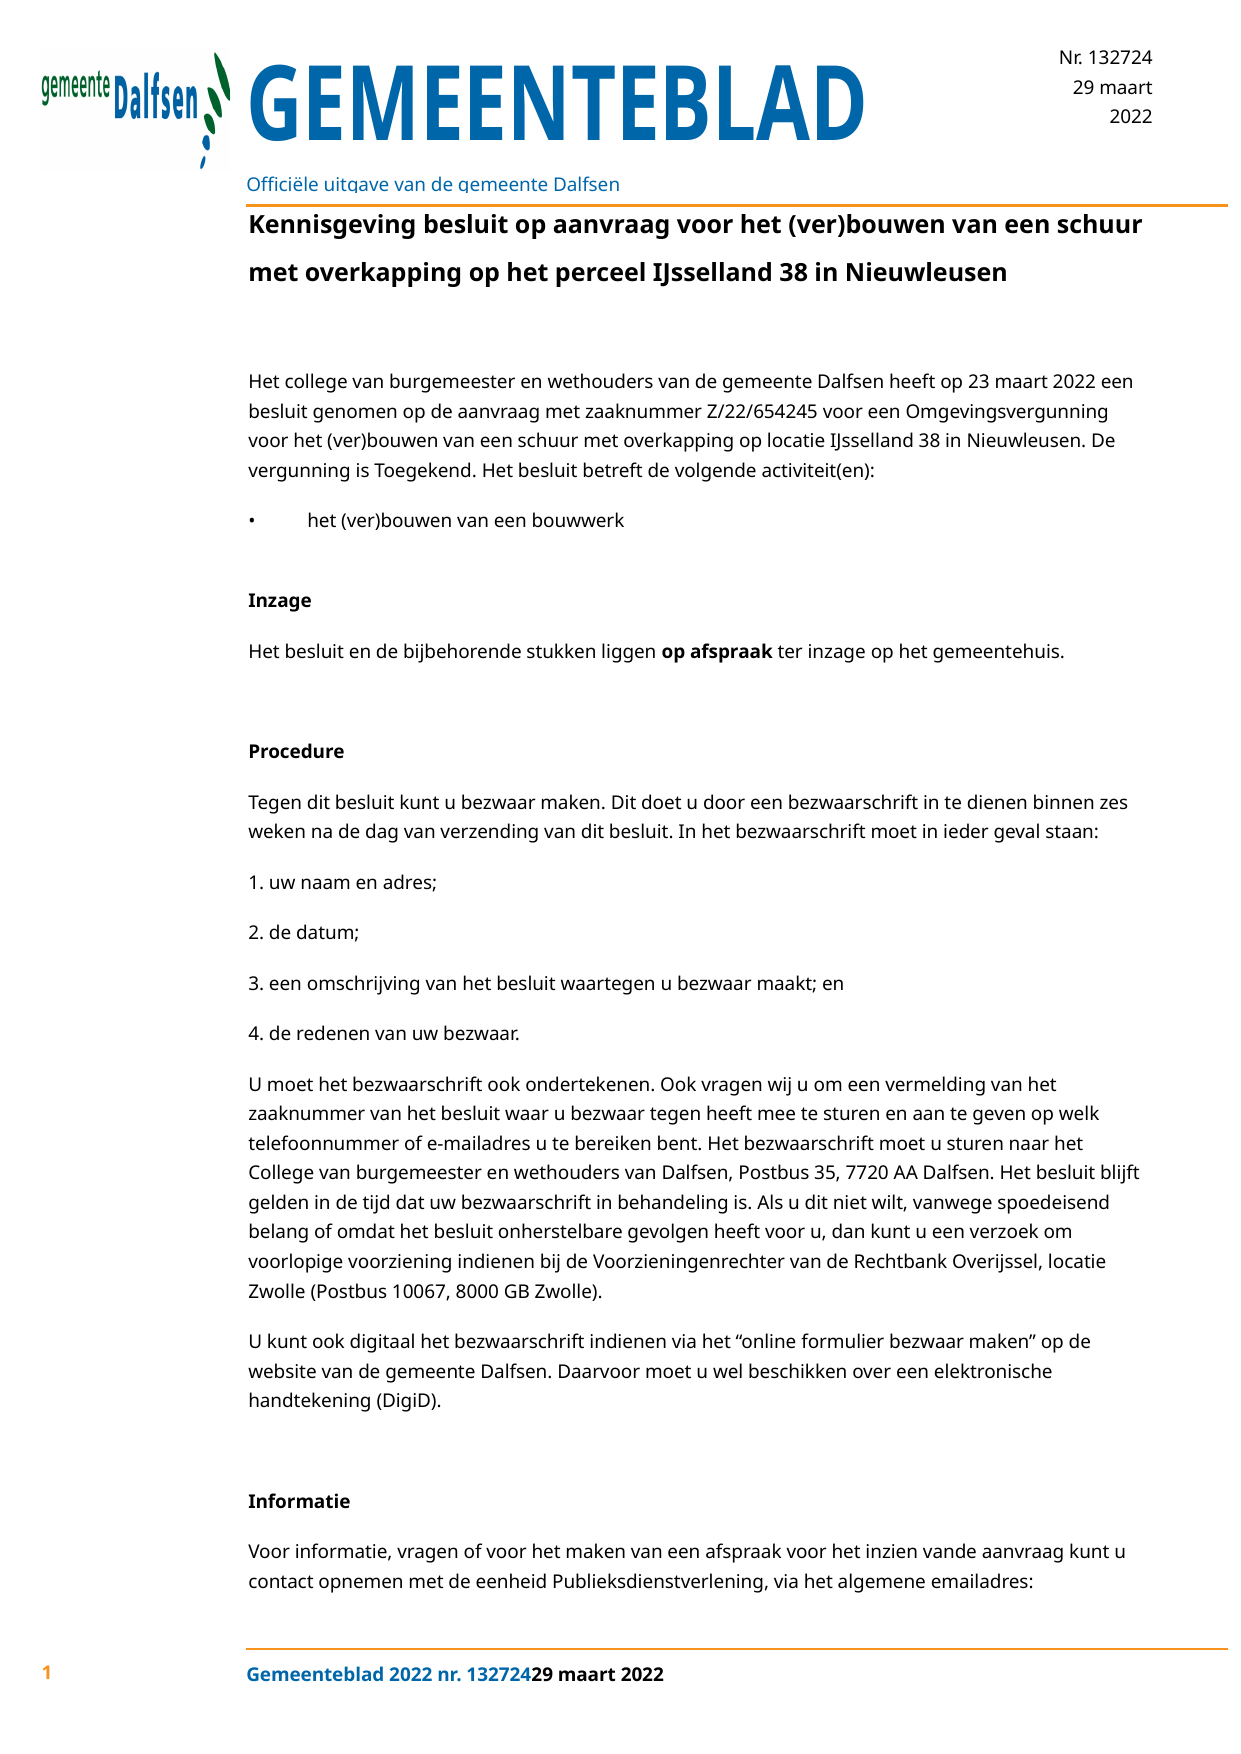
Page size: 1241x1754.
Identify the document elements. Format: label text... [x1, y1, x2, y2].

text Kennisgeving besluit op aanvraag voor het (ver)bouwen van een schuur met overkapping op het perceel IJsselland 38 in Nieuwleusen [248, 207, 1152, 288]
text 4. de redenen van uw bezwaar. [248, 1020, 1152, 1046]
text Informatie [248, 1488, 1152, 1514]
text Het besluit en de bijbehorende stukken liggen op afspraak ter inzage op het gemeentehuis. [248, 638, 1152, 664]
text Het college van burgemeester en wethouders van de gemeente Dalfsen heeft op 23 maart 2022 een besluit genomen op de aanvraag met zaaknummer Z/22/654245 voor een Omgevingsvergunning voor het (ver)bouwen van een schuur met overkapping op locatie IJsselland 38 in Nieuwleusen. De vergunning is Toegekend. Het besluit betreft de volgende activiteit(en): [248, 368, 1152, 483]
text Inzage [248, 587, 1152, 613]
text 3. een omschrijving van het besluit waartegen u bezwaar maakt; en [248, 970, 1152, 996]
text Procedure [248, 739, 1152, 764]
text U kunt ook digitaal het bezwaarschrift indienen via het “online formulier bezwaar maken” op de website van de gemeente Dalfsen. Daarvoor moet u wel beschikken over een elektronische handtekening (DigiD). [248, 1328, 1152, 1413]
text U moet het bezwaarschrift ook ondertekenen. Ook vragen wij u om een vermelding van het zaaknummer van het besluit waar u bezwaar tegen heeft mee te sturen en aan te geven op welk telefoonnummer of e-mailadres u te bereiken bent. Het bezwaarschrift moet u sturen naar het College van burgemeester en wethouders van Dalfsen, Postbus 35, 7720 AA Dalfsen. Het besluit blijft gelden in de tijd dat uw bezwaarschrift in behandeling is. Als u dit niet wilt, vanwege spoedeisend belang of omdat het besluit onherstelbare gevolgen heeft voor u, dan kunt u een verzoek om voorlopige voorziening indienen bij de Voorzieningenrechter van de Rechtbank Overijssel, locatie Zwolle (Postbus 10067, 8000 GB Zwolle). [248, 1071, 1152, 1304]
picture [41, 47, 231, 172]
text Voor informatie, vragen of voor het maken van een afspraak voor het inzien vande aanvraag kunt u contact opnemen met de eenheid Publieksdienstverlening, via het algemene emailadres: [248, 1539, 1152, 1594]
text 1. uw naam en adres; [248, 869, 1152, 895]
text 2. de datum; [248, 919, 1152, 945]
text Tegen dit besluit kunt u bezwaar maken. Dit doet u door een bezwaarschrift in te dienen binnen zes weken na de dag van verzending van dit besluit. In het bezwaarschrift moet in ieder geval staan: [248, 789, 1152, 844]
list het (ver)bouwen van een bouwwerk [248, 507, 1152, 533]
